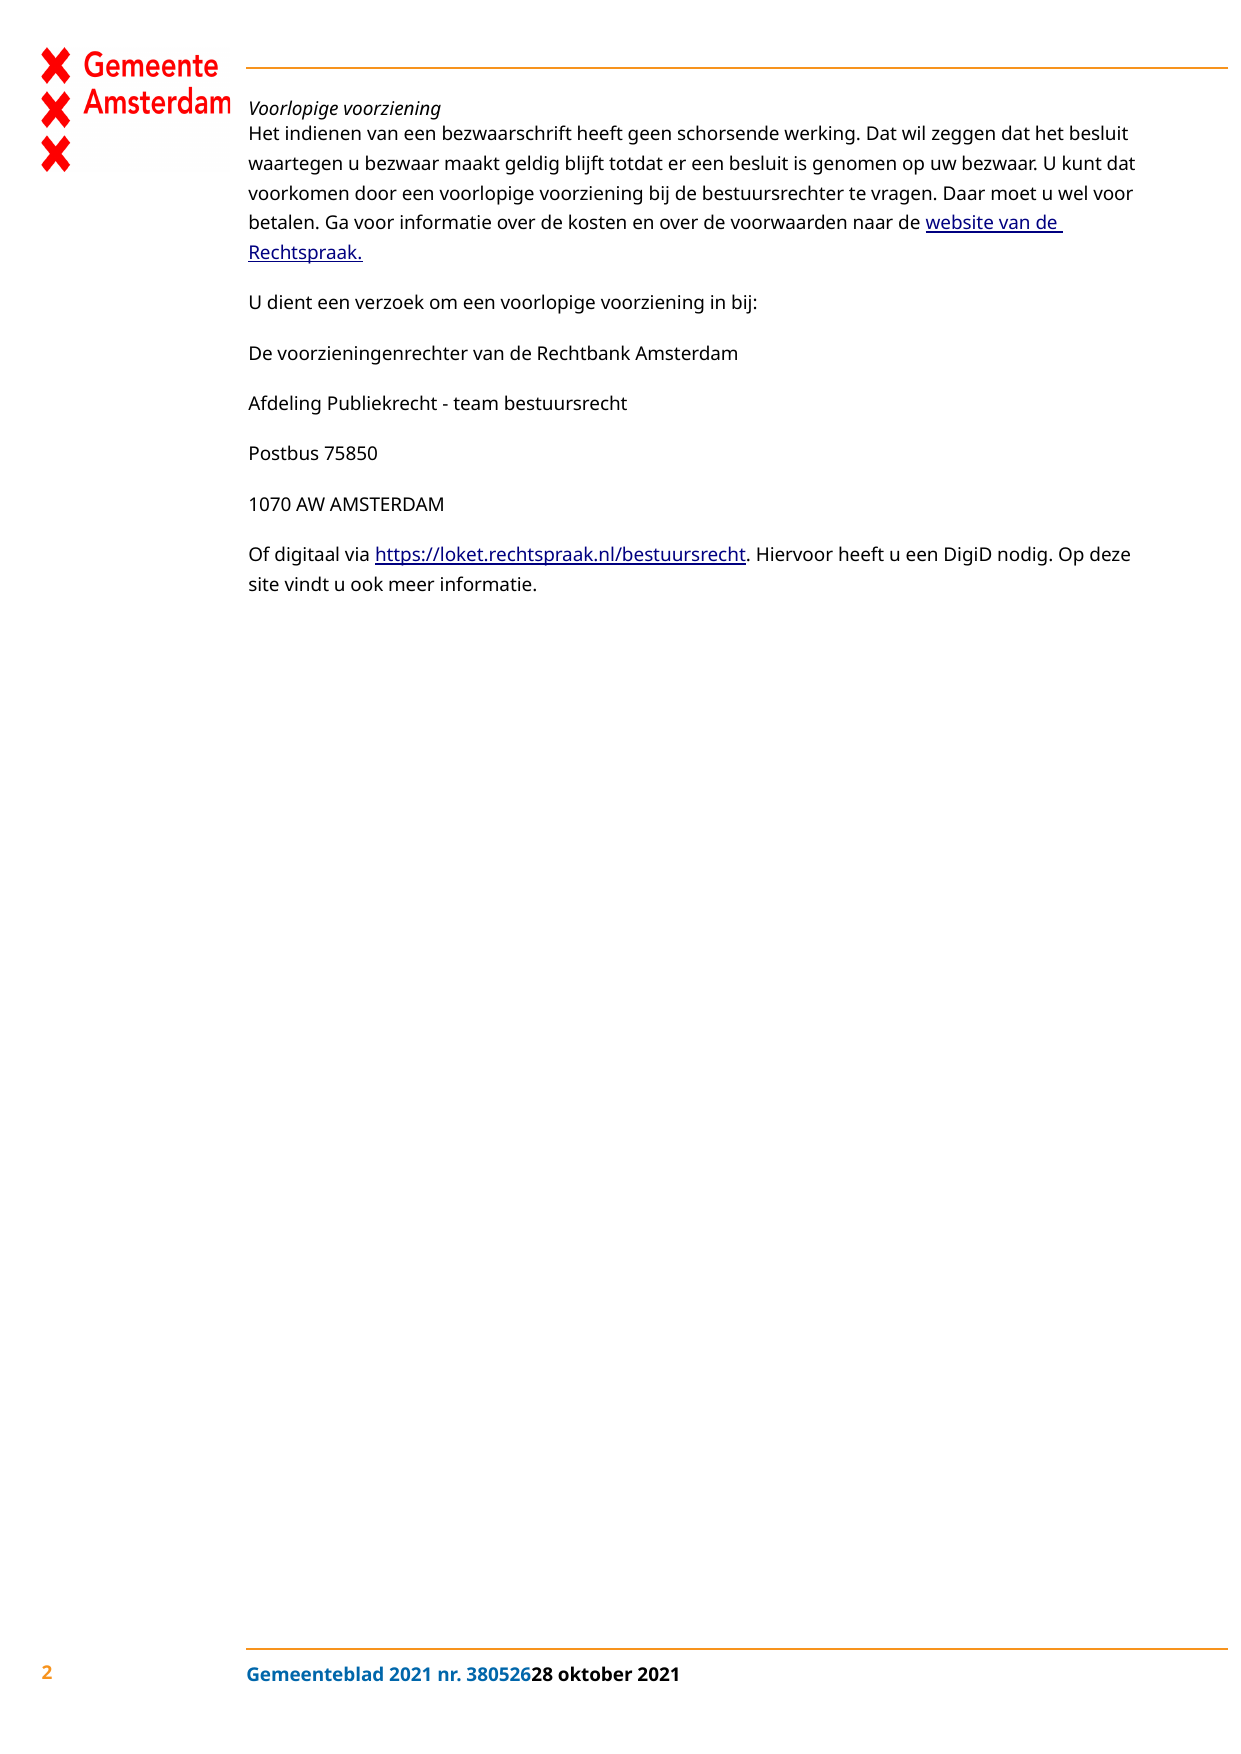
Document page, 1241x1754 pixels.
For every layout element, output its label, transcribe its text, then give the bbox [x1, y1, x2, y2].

text Postbus 75850 [248, 441, 1152, 466]
picture [41, 47, 231, 172]
text Of digitaal via https://loket.rechtspraak.nl/bestuursrecht. Hiervoor heeft u een DigiD nodig. Op deze site vindt u ook meer informatie. [248, 541, 1152, 597]
text Voorlopige voorziening [248, 95, 1152, 121]
text 1070 AW AMSTERDAM [248, 491, 1152, 517]
text U dient een verzoek om een voorlopige voorziening in bij: [248, 289, 1152, 315]
text Het indienen van een bezwaarschrift heeft geen schorsende werking. Dat wil zeggen dat het besluit waartegen u bezwaar maakt geldig blijft totdat er een besluit is genomen op uw bezwaar. U kunt dat voorkomen door een voorlopige voorziening bij de bestuursrechter te vragen. Daar moet u wel voor betalen. Ga voor informatie over de kosten en over de voorwaarden naar de website van de Rechtspraak. [248, 121, 1152, 264]
text Afdeling Publiekrecht - team bestuursrecht [248, 390, 1152, 416]
text De voorzieningenrechter van de Rechtbank Amsterdam [248, 340, 1152, 365]
